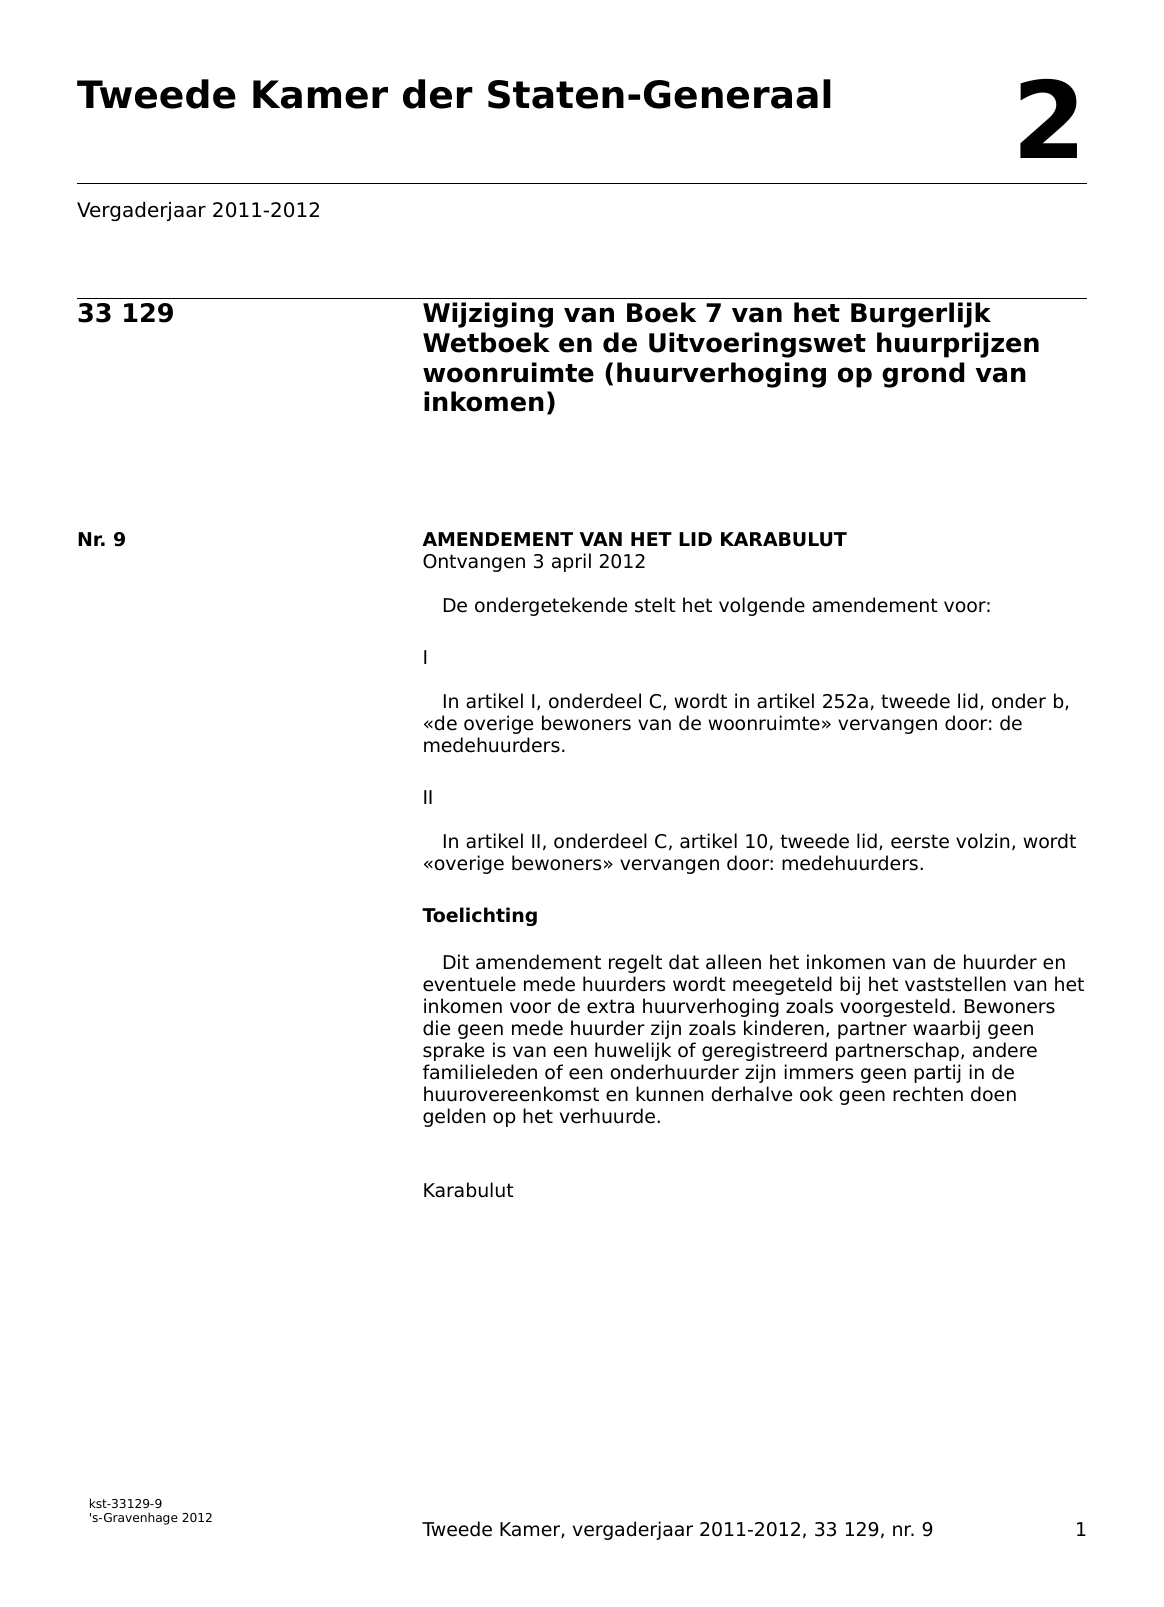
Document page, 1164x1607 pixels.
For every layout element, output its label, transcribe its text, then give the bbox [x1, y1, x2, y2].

table_header 2 [886, 59, 1087, 183]
subtitle I [422, 647, 1087, 669]
subtitle II [422, 787, 1087, 809]
table_header Tweede Kamer der Staten-Generaal [77, 59, 886, 183]
text In artikel I, onderdeel C, wordt in artikel 252a, tweede lid, onder b, «de overige bewoners van de woonruimte» vervangen door: de medehuurders. [422, 691, 1087, 757]
text Karabulut [422, 1158, 1087, 1202]
text Ontvangen 3 april 2012 [422, 551, 1087, 573]
text Dit amendement regelt dat alleen het inkomen van de huurder en eventuele mede huurders wordt meegeteld bij het vaststellen van het inkomen voor de extra huurverhoging zoals voorgesteld. Bewoners die geen mede huurder zijn zoals kinderen, partner waarbij geen sprake is van een huwelijk of geregistreerd partnerschap, andere familieleden of een onderhuurder zijn immers geen partij in de huurovereenkomst en kunnen derhalve ook geen rechten doen gelden op het verhuurde. [422, 952, 1087, 1128]
subtitle Nr. 9 AMENDEMENT VAN HET LID KARABULUT [77, 529, 1087, 551]
subtitle Toelichting [422, 905, 1087, 927]
text De ondergetekende stelt het volgende amendement voor: [422, 595, 1087, 617]
text kst-33129-9 [88, 1497, 323, 1511]
table_cell Vergaderjaar 2011-2012 [77, 184, 1087, 298]
text In artikel II, onderdeel C, artikel 10, tweede lid, eerste volzin, wordt «overige bewoners» vervangen door: medehuurders. [422, 831, 1087, 875]
subtitle 33 129 Wijziging van Boek 7 van het Burgerlijk Wetboek en de Uitvoeringswet huurprijzen woonruimte (huurverhoging op grond van inkomen) [77, 299, 1087, 418]
text 's-Gravenhage 2012 [88, 1511, 323, 1525]
